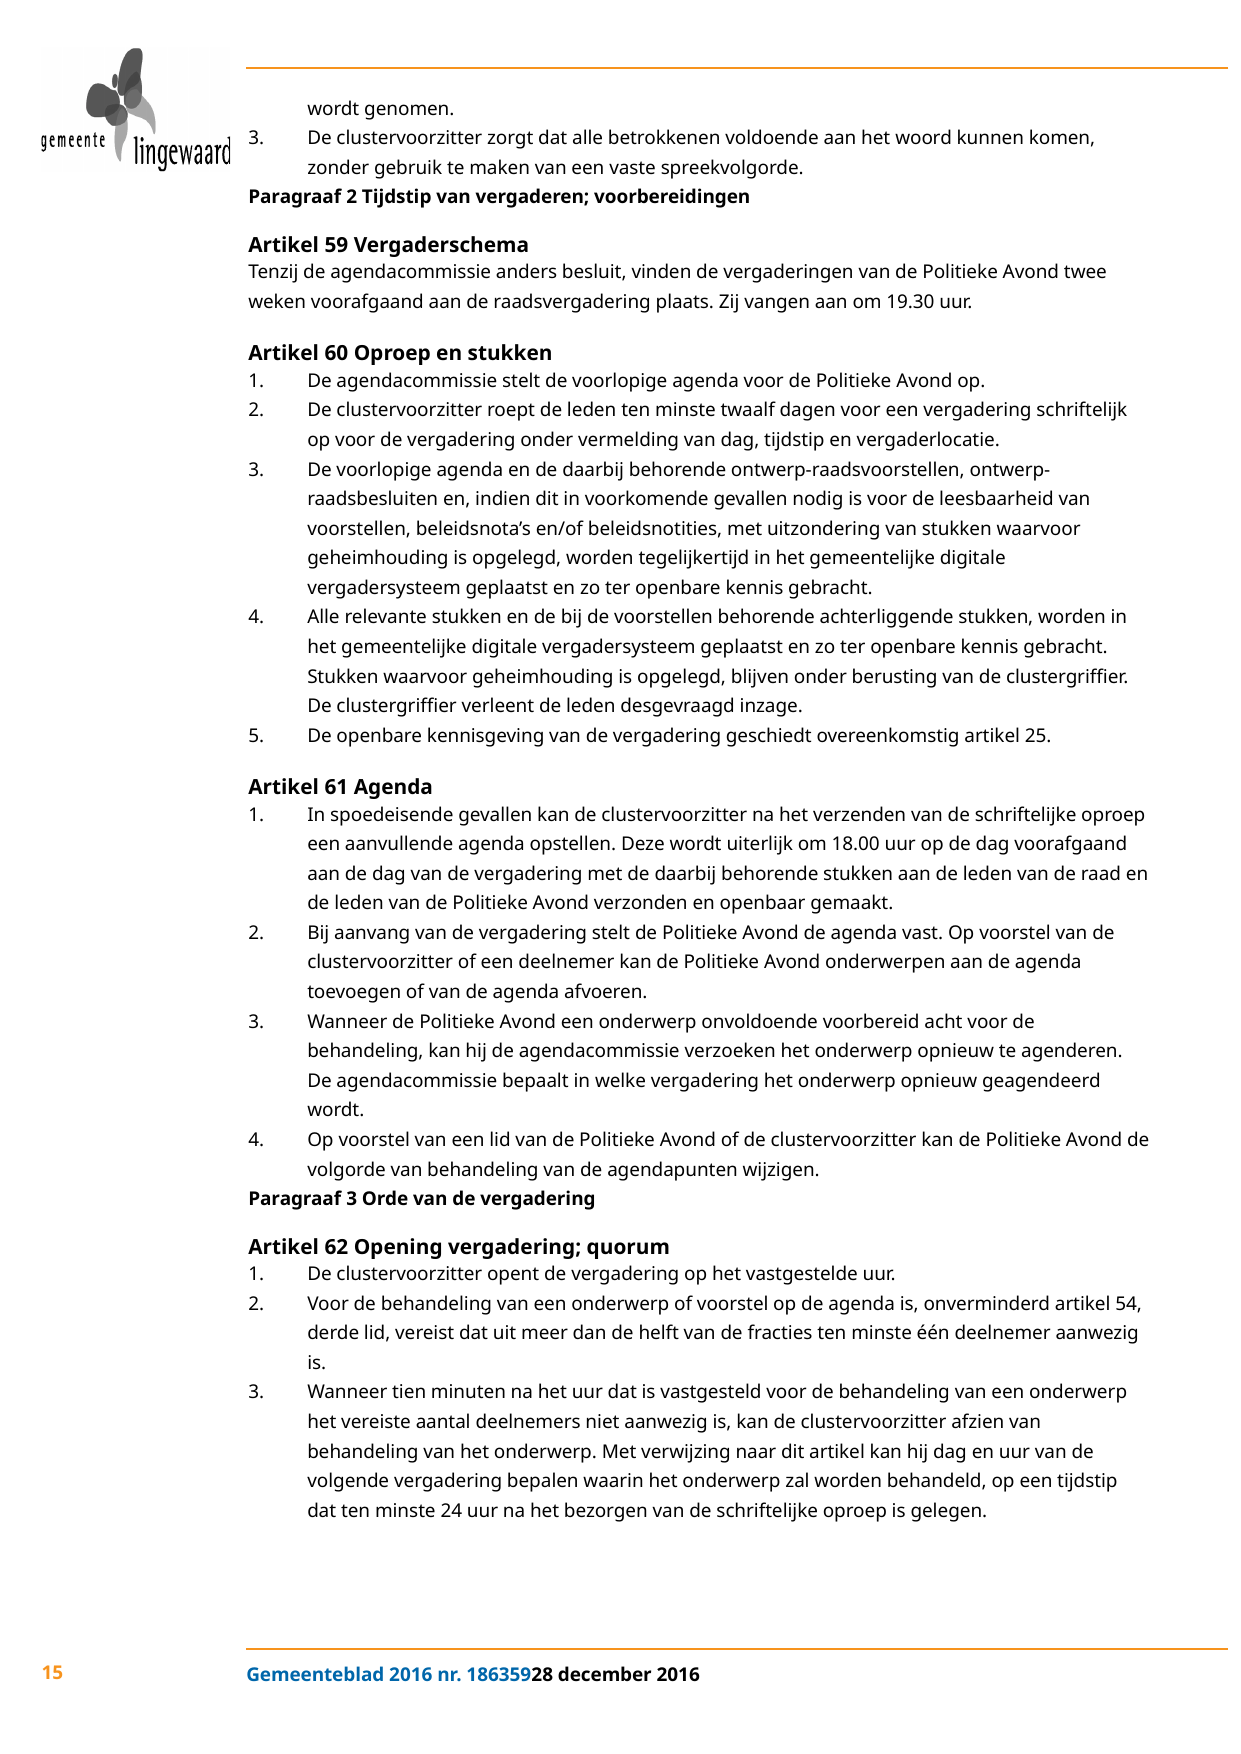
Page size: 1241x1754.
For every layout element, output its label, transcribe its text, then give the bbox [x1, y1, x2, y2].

list De voorlopige agenda en de daarbij behorende ontwerp-raadsvoorstellen, ontwerp-raadsbesluiten en, indien dit in voorkomende gevallen nodig is voor de leesbaarheid van voorstellen, beleidsnota’s en/of beleidsnotities, met uitzondering van stukken waarvoor geheimhouding is opgelegd, worden tegelijkertijd in het gemeentelijke digitale vergadersysteem geplaatst en zo ter openbare kennis gebracht. [248, 456, 1152, 600]
list Op voorstel van een lid van de Politieke Avond of de clustervoorzitter kan de Politieke Avond de volgorde van behandeling van de agendapunten wijzigen. [248, 1126, 1152, 1182]
list Bij aanvang van de vergadering stelt de Politieke Avond de agenda vast. Op voorstel van de clustervoorzitter of een deelnemer kan de Politieke Avond onderwerpen aan de agenda toevoegen of van de agenda afvoeren. [248, 919, 1152, 1004]
text Paragraaf 3 Orde van de vergadering [248, 1185, 1152, 1211]
list De agendacommissie stelt de voorlopige agenda voor de Politieke Avond op. [248, 367, 1152, 393]
list De clustervoorzitter zorgt dat alle betrokkenen voldoende aan het woord kunnen komen, zonder gebruik te maken van een vaste spreekvolgorde. [248, 124, 1152, 180]
text Artikel 60 Oproep en stukken [248, 338, 1152, 367]
list Alle relevante stukken en de bij de voorstellen behorende achterliggende stukken, worden in het gemeentelijke digitale vergadersysteem geplaatst en zo ter openbare kennis gebracht. Stukken waarvoor geheimhouding is opgelegd, blijven onder berusting van de clustergriffier. De clustergriffier verleent de leden desgevraagd inzage. [248, 604, 1152, 718]
list Wanneer de Politieke Avond een onderwerp onvoldoende voorbereid acht voor de behandeling, kan hij de agendacommissie verzoeken het onderwerp opnieuw te agenderen. De agendacommissie bepaalt in welke vergadering het onderwerp opnieuw geagendeerd wordt. [248, 1008, 1152, 1122]
list De clustervoorzitter roept de leden ten minste twaalf dagen voor een vergadering schriftelijk op voor de vergadering onder vermelding van dag, tijdstip en vergaderlocatie. [248, 397, 1152, 452]
list Voor de behandeling van een onderwerp of voorstel op de agenda is, onverminderd artikel 54, derde lid, vereist dat uit meer dan de helft van de fracties ten minste één deelnemer aanwezig is. [248, 1290, 1152, 1375]
picture [41, 47, 231, 172]
list wordt genomen. [248, 95, 1152, 121]
list In spoedeisende gevallen kan de clustervoorzitter na het verzenden van de schriftelijke oproep een aanvullende agenda opstellen. Deze wordt uiterlijk om 18.00 uur op de dag voorafgaand aan de dag van de vergadering met de daarbij behorende stukken aan de leden van de raad en de leden van de Politieke Avond verzonden en openbaar gemaakt. [248, 801, 1152, 915]
list De openbare kennisgeving van de vergadering geschiedt overeenkomstig artikel 25. [248, 722, 1152, 748]
text Artikel 62 Opening vergadering; quorum [248, 1232, 1152, 1260]
list De clustervoorzitter opent de vergadering op het vastgestelde uur. [248, 1260, 1152, 1286]
list Wanneer tien minuten na het uur dat is vastgesteld voor de behandeling van een onderwerp het vereiste aantal deelnemers niet aanwezig is, kan de clustervoorzitter afzien van behandeling van het onderwerp. Met verwijzing naar dit artikel kan hij dag en uur van de volgende vergadering bepalen waarin het onderwerp zal worden behandeld, op een tijdstip dat ten minste 24 uur na het bezorgen van de schriftelijke oproep is gelegen. [248, 1379, 1152, 1523]
text Artikel 59 Vergaderschema [248, 230, 1152, 258]
text Paragraaf 2 Tijdstip van vergaderen; voorbereidingen [248, 183, 1152, 209]
text Artikel 61 Agenda [248, 772, 1152, 801]
text Tenzij de agendacommissie anders besluit, vinden de vergaderingen van de Politieke Avond twee weken voorafgaand aan de raadsvergadering plaats. Zij vangen aan om 19.30 uur. [248, 258, 1152, 314]
